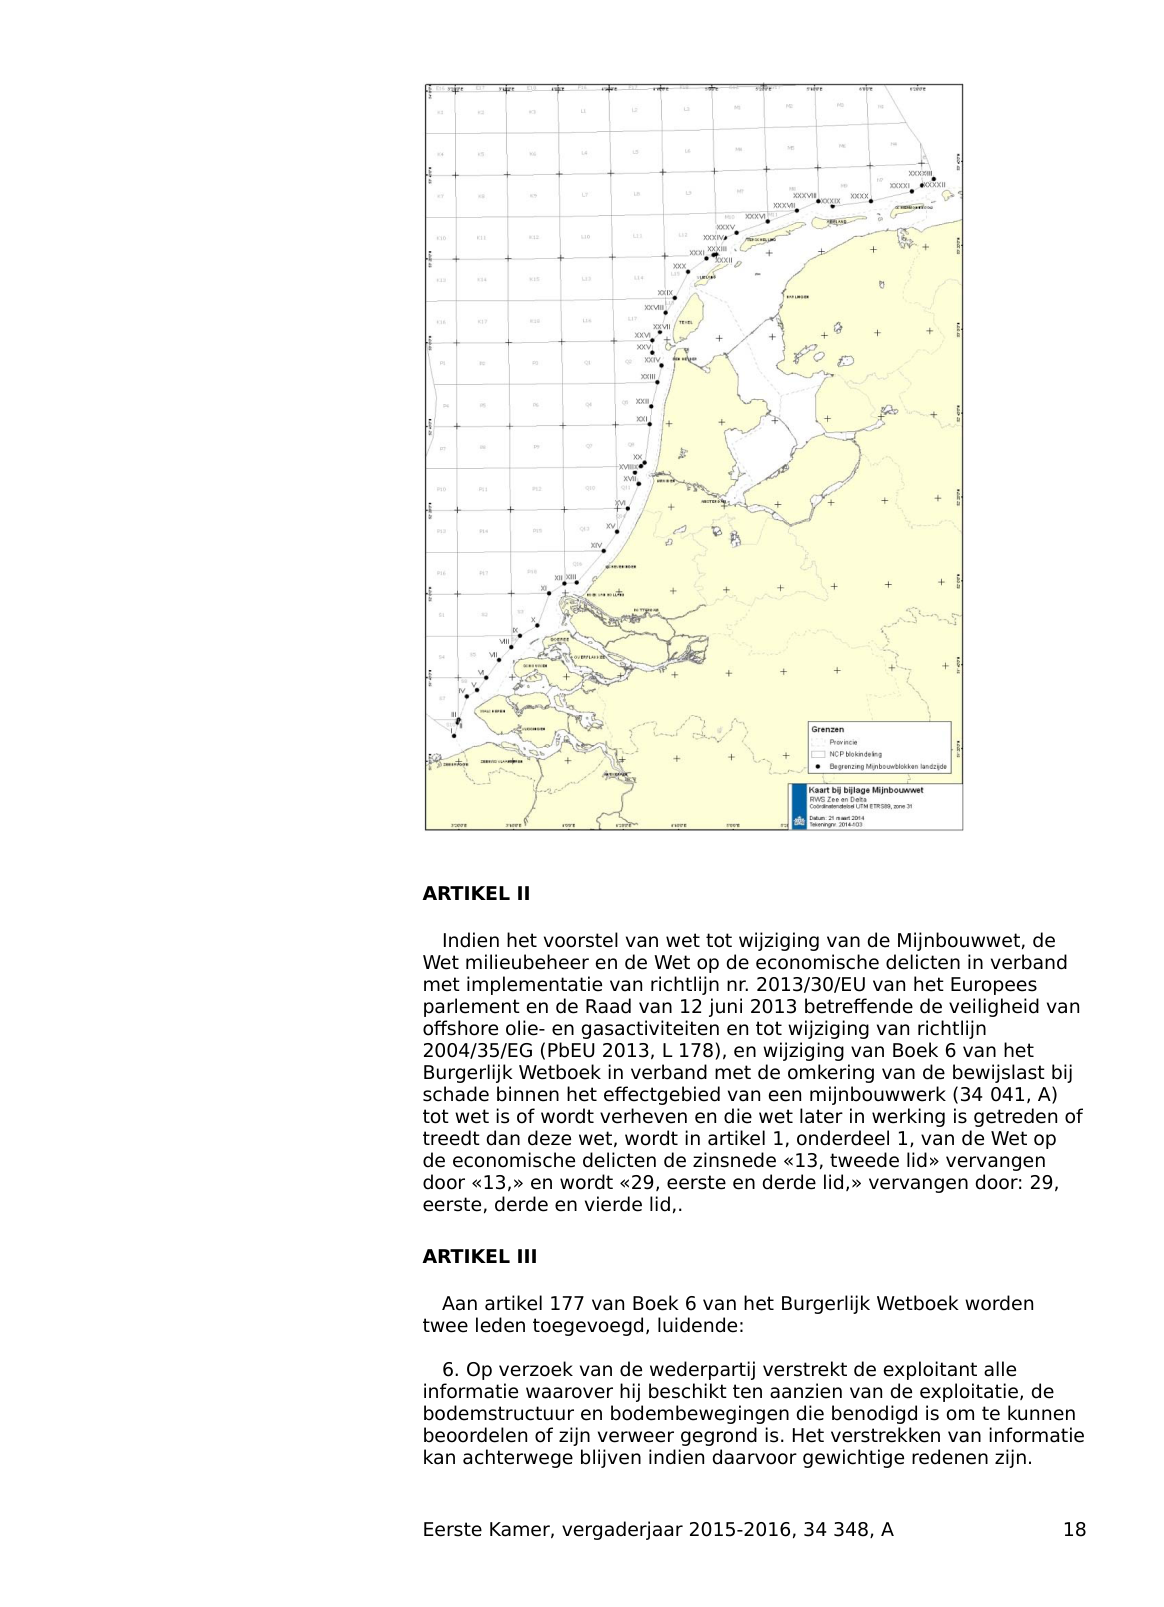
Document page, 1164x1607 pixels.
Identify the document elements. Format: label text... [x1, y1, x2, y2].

picture [422, 81, 966, 832]
subtitle ARTIKEL III [422, 1246, 1087, 1268]
text Aan artikel 177 van Boek 6 van het Burgerlijk Wetboek worden twee leden toegevoegd, luidende: [422, 1293, 1087, 1337]
text 6. Op verzoek van de wederpartij verstrekt de exploitant alle informatie waarover hij beschikt ten aanzien van de exploitatie, de bodemstructuur en bodembewegingen die benodigd is om te kunnen beoordelen of zijn verweer gegrond is. Het verstrekken van informatie kan achterwege blijven indien daarvoor gewichtige redenen zijn. [422, 1359, 1087, 1469]
text Indien het voorstel van wet tot wijziging van de Mijnbouwwet, de Wet milieubeheer en de Wet op de economische delicten in verband met implementatie van richtlijn nr. 2013/30/EU van het Europees parlement en de Raad van 12 juni 2013 betreffende de veiligheid van offshore olie- en gasactiviteiten en tot wijziging van richtlijn 2004/35/EG (PbEU 2013, L 178), en wijziging van Boek 6 van het Burgerlijk Wetboek in verband met de omkering van de bewijslast bij schade binnen het effectgebied van een mijnbouwwerk (34 041, A) tot wet is of wordt verheven en die wet later in werking is getreden of treedt dan deze wet, wordt in artikel 1, onderdeel 1, van de Wet op de economische delicten de zinsnede «13, tweede lid» vervangen door «13,» en wordt «29, eerste en derde lid,» vervangen door: 29, eerste, derde en vierde lid,. [422, 930, 1087, 1216]
subtitle ARTIKEL II [422, 883, 1087, 905]
